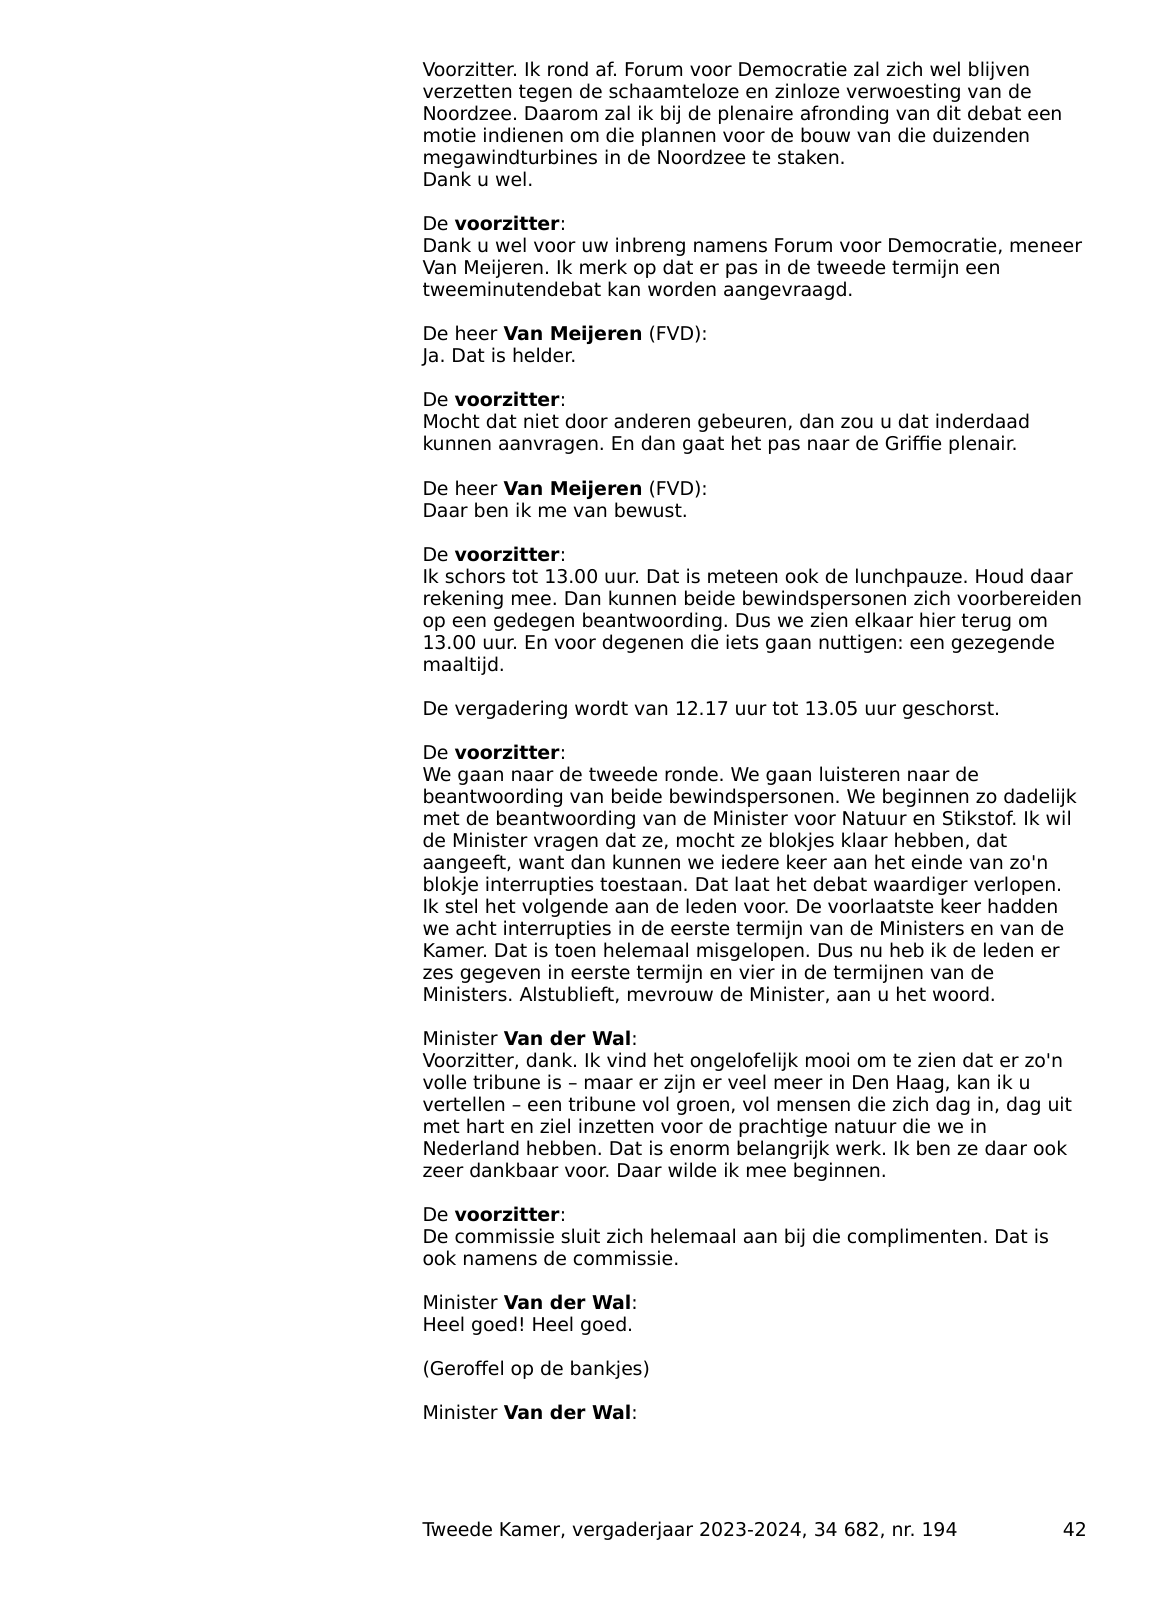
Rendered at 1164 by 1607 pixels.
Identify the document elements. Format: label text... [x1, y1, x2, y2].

text Ik schors tot 13.00 uur. Dat is meteen ook de lunchpauze. Houd daar rekening mee. Dan kunnen beide bewindspersonen zich voorbereiden op een gedegen beantwoording. Dus we zien elkaar hier terug om 13.00 uur. En voor degenen die iets gaan nuttigen: een gezegende maaltijd. [422, 566, 1087, 676]
text De voorzitter: [422, 213, 1087, 235]
text Dank u wel voor uw inbreng namens Forum voor Democratie, meneer Van Meijeren. Ik merk op dat er pas in de tweede termijn een tweeminutendebat kan worden aangevraagd. [422, 235, 1087, 301]
text De vergadering wordt van 12.17 uur tot 13.05 uur geschorst. [422, 698, 1087, 720]
text De commissie sluit zich helemaal aan bij die complimenten. Dat is ook namens de commissie. [422, 1226, 1087, 1270]
text Minister Van der Wal: [422, 1028, 1087, 1050]
text Minister Van der Wal: [422, 1292, 1087, 1314]
text Minister Van der Wal: [422, 1402, 1087, 1424]
text Voorzitter, dank. Ik vind het ongelofelijk mooi om te zien dat er zo'n volle tribune is – maar er zijn er veel meer in Den Haag, kan ik u vertellen – een tribune vol groen, vol mensen die zich dag in, dag uit met hart en ziel inzetten voor de prachtige natuur die we in Nederland hebben. Dat is enorm belangrijk werk. Ik ben ze daar ook zeer dankbaar voor. Daar wilde ik mee beginnen. [422, 1050, 1087, 1182]
text De heer Van Meijeren (FVD): [422, 477, 1087, 499]
text De voorzitter: [422, 1204, 1087, 1226]
text Mocht dat niet door anderen gebeuren, dan zou u dat inderdaad kunnen aanvragen. En dan gaat het pas naar de Griffie plenair. [422, 411, 1087, 455]
text We gaan naar de tweede ronde. We gaan luisteren naar de beantwoording van beide bewindspersonen. We beginnen zo dadelijk met de beantwoording van de Minister voor Natuur en Stikstof. Ik wil de Minister vragen dat ze, mocht ze blokjes klaar hebben, dat aangeeft, want dan kunnen we iedere keer aan het einde van zo'n blokje interrupties toestaan. Dat laat het debat waardiger verlopen. [422, 764, 1087, 896]
text Voorzitter. Ik rond af. Forum voor Democratie zal zich wel blijven verzetten tegen de schaamteloze en zinloze verwoesting van de Noordzee. Daarom zal ik bij de plenaire afronding van dit debat een motie indienen om die plannen voor de bouw van die duizenden megawindturbines in de Noordzee te staken. [422, 59, 1087, 169]
text De heer Van Meijeren (FVD): [422, 323, 1087, 345]
text De voorzitter: [422, 742, 1087, 764]
text Heel goed! Heel goed. [422, 1314, 1087, 1336]
text Dank u wel. [422, 169, 1087, 191]
text (Geroffel op de bankjes) [422, 1358, 1087, 1380]
text Daar ben ik me van bewust. [422, 499, 1087, 521]
text De voorzitter: [422, 389, 1087, 411]
text Ik stel het volgende aan de leden voor. De voorlaatste keer hadden we acht interrupties in de eerste termijn van de Ministers en van de Kamer. Dat is toen helemaal misgelopen. Dus nu heb ik de leden er zes gegeven in eerste termijn en vier in de termijnen van de Ministers. Alstublieft, mevrouw de Minister, aan u het woord. [422, 896, 1087, 1006]
text De voorzitter: [422, 544, 1087, 566]
text Ja. Dat is helder. [422, 345, 1087, 367]
